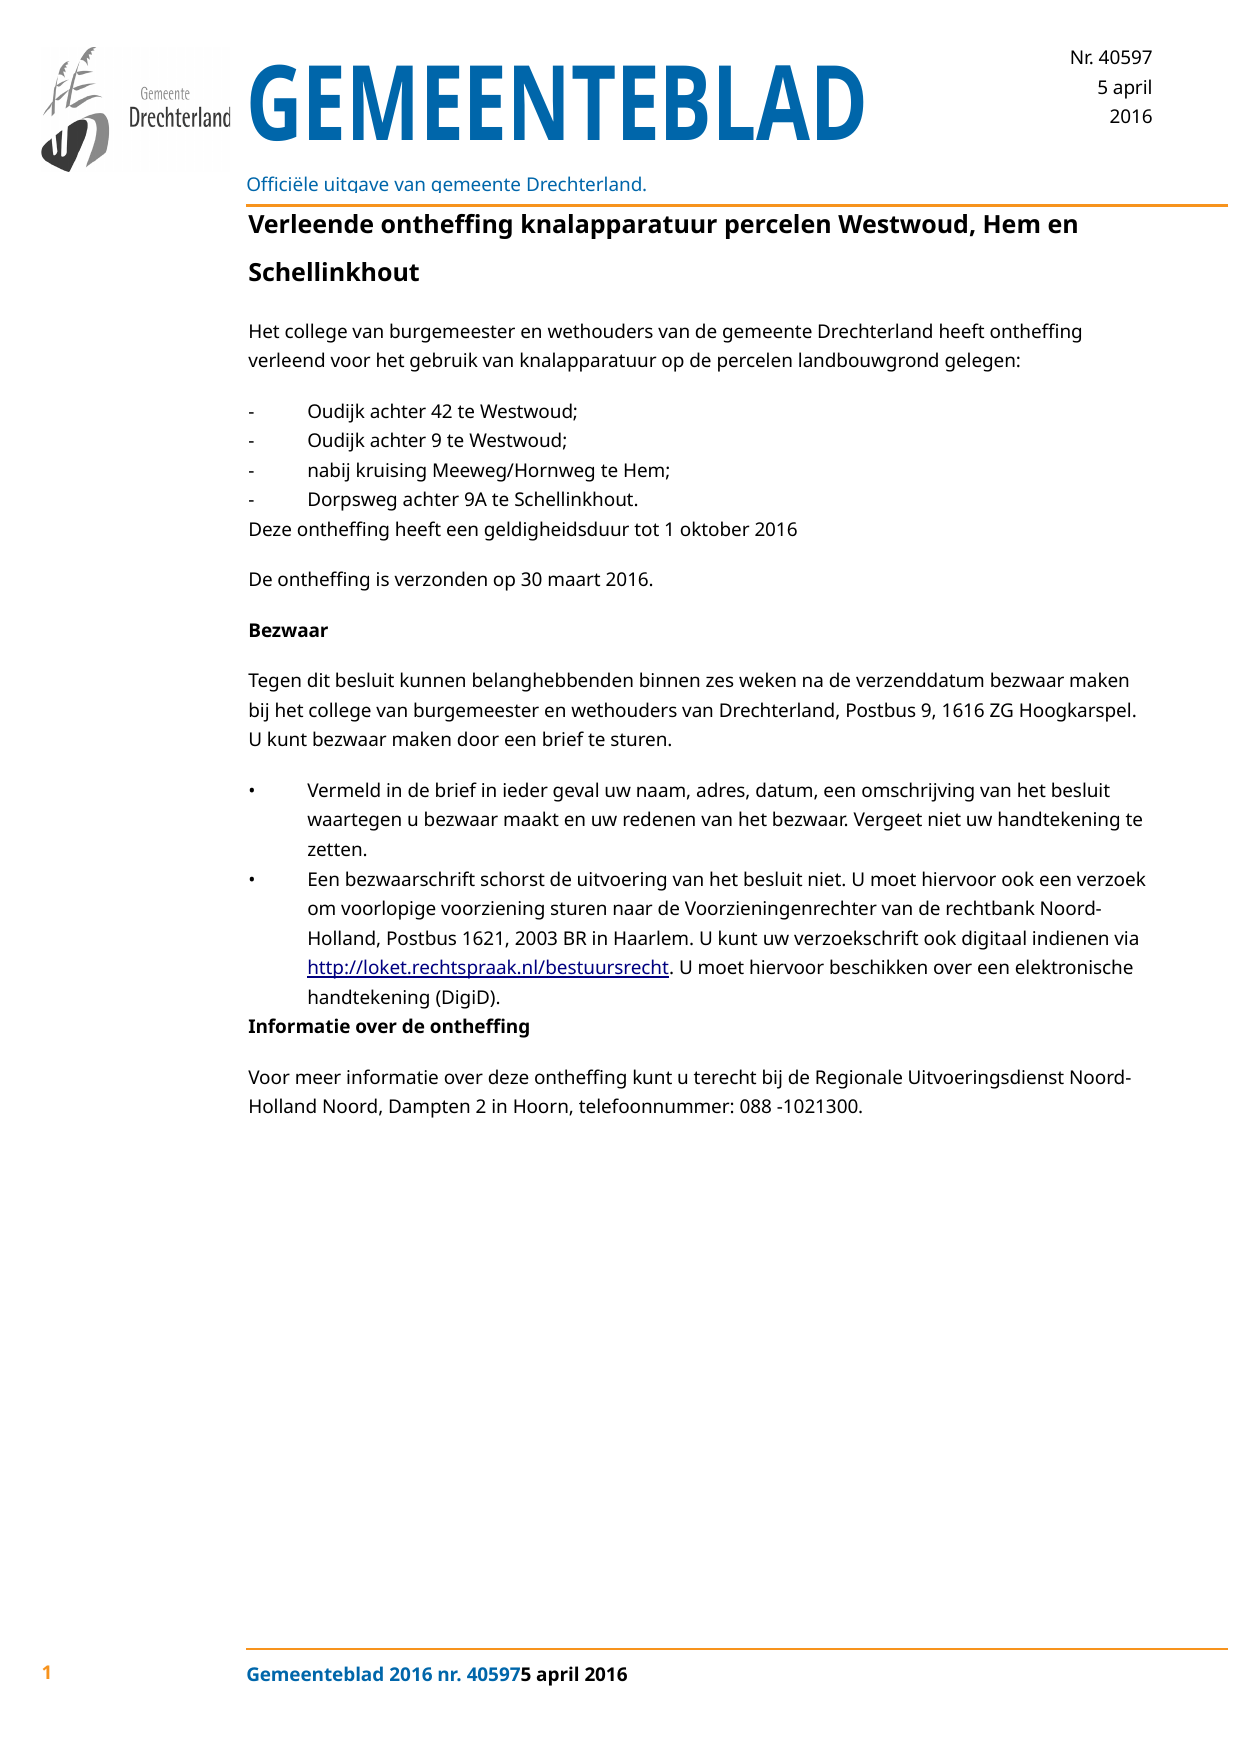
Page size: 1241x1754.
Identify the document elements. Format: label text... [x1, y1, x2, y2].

text Bezwaar [248, 617, 1152, 643]
picture [41, 47, 231, 172]
list Vermeld in de brief in ieder geval uw naam, adres, datum, een omschrijving van het besluit waartegen u bezwaar maakt en uw redenen van het bezwaar. Vergeet niet uw handtekening te zetten. [248, 777, 1152, 862]
list Dorpsweg achter 9A te Schellinkhout. [248, 487, 1152, 512]
list Een bezwaarschrift schorst de uitvoering van het besluit niet. U moet hiervoor ook een verzoek om voorlopige voorziening sturen naar de Voorzieningenrechter van de rechtbank Noord-Holland, Postbus 1621, 2003 BR in Haarlem. U kunt uw verzoekschrift ook digitaal indienen via http://loket.rechtspraak.nl/bestuursrecht. U moet hiervoor beschikken over een elektronische handtekening (DigiD). [248, 866, 1152, 1010]
text Het college van burgemeester en wethouders van de gemeente Drechterland heeft ontheffing verleend voor het gebruik van knalapparatuur op de percelen landbouwgrond gelegen: [248, 318, 1152, 373]
text Informatie over de ontheffing [248, 1014, 1152, 1039]
text De ontheffing is verzonden op 30 maart 2016. [248, 567, 1152, 592]
text Deze ontheffing heeft een geldigheidsduur tot 1 oktober 2016 [248, 516, 1152, 542]
text Verleende ontheffing knalapparatuur percelen Westwoud, Hem en Schellinkhout [248, 207, 1152, 288]
list Oudijk achter 42 te Westwoud; [248, 398, 1152, 424]
list nabij kruising Meeweg/Hornweg te Hem; [248, 457, 1152, 483]
list Oudijk achter 9 te Westwoud; [248, 427, 1152, 453]
text Tegen dit besluit kunnen belanghebbenden binnen zes weken na de verzenddatum bezwaar maken bij het college van burgemeester en wethouders van Drechterland, Postbus 9, 1616 ZG Hoogkarspel. U kunt bezwaar maken door een brief te sturen. [248, 667, 1152, 752]
text Voor meer informatie over deze ontheffing kunt u terecht bij de Regionale Uitvoeringsdienst Noord-Holland Noord, Dampten 2 in Hoorn, telefoonnummer: 088 -1021300. [248, 1064, 1152, 1119]
